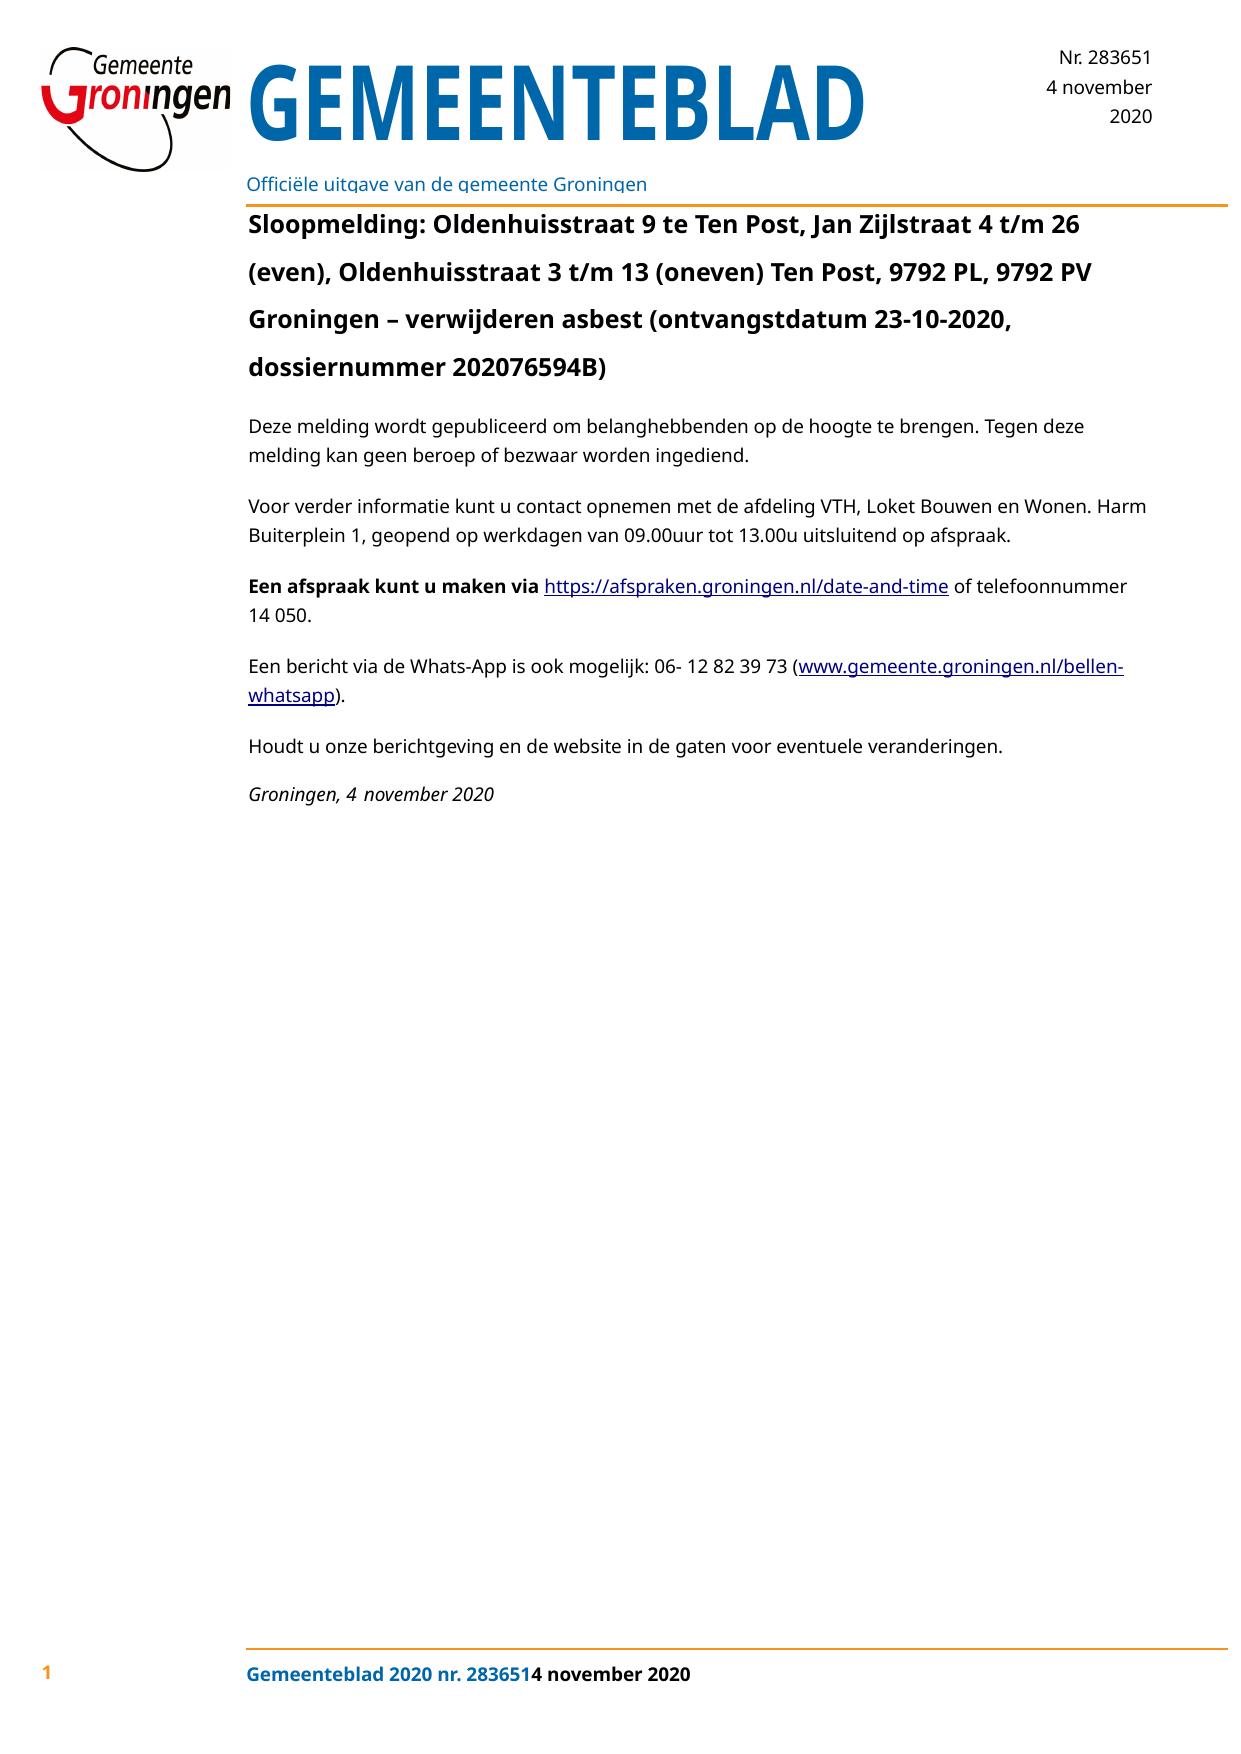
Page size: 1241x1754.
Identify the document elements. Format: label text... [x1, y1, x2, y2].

text Voor verder informatie kunt u contact opnemen met de afdeling VTH, Loket Bouwen en Wonen. Harm Buiterplein 1, geopend op werkdagen van 09.00uur tot 13.00u uitsluitend op afspraak. [248, 493, 1152, 548]
text Deze melding wordt gepubliceerd om belanghebbenden op de hoogte te brengen. Tegen deze melding kan geen beroep of bezwaar worden ingediend. [248, 413, 1152, 468]
picture [41, 47, 231, 172]
text Sloopmelding: Oldenhuisstraat 9 te Ten Post, Jan Zijlstraat 4 t/m 26 (even), Oldenhuisstraat 3 t/m 13 (oneven) Ten Post, 9792 PL, 9792 PV Groningen – verwijderen asbest (ontvangstdatum 23-10-2020, dossiernummer 202076594B) [248, 207, 1152, 384]
text Een afspraak kunt u maken via https://afspraken.groningen.nl/date-and-time of telefoonnummer 14 050. [248, 573, 1152, 628]
text Houdt u onze berichtgeving en de website in de gaten voor eventuele veranderingen. [248, 733, 1152, 759]
text Een bericht via de Whats-App is ook mogelijk: 06- 12 82 39 73 (www.gemeente.groningen.nl/bellen-whatsapp). [248, 653, 1152, 708]
text Groningen, 4 november 2020 [248, 781, 1152, 807]
